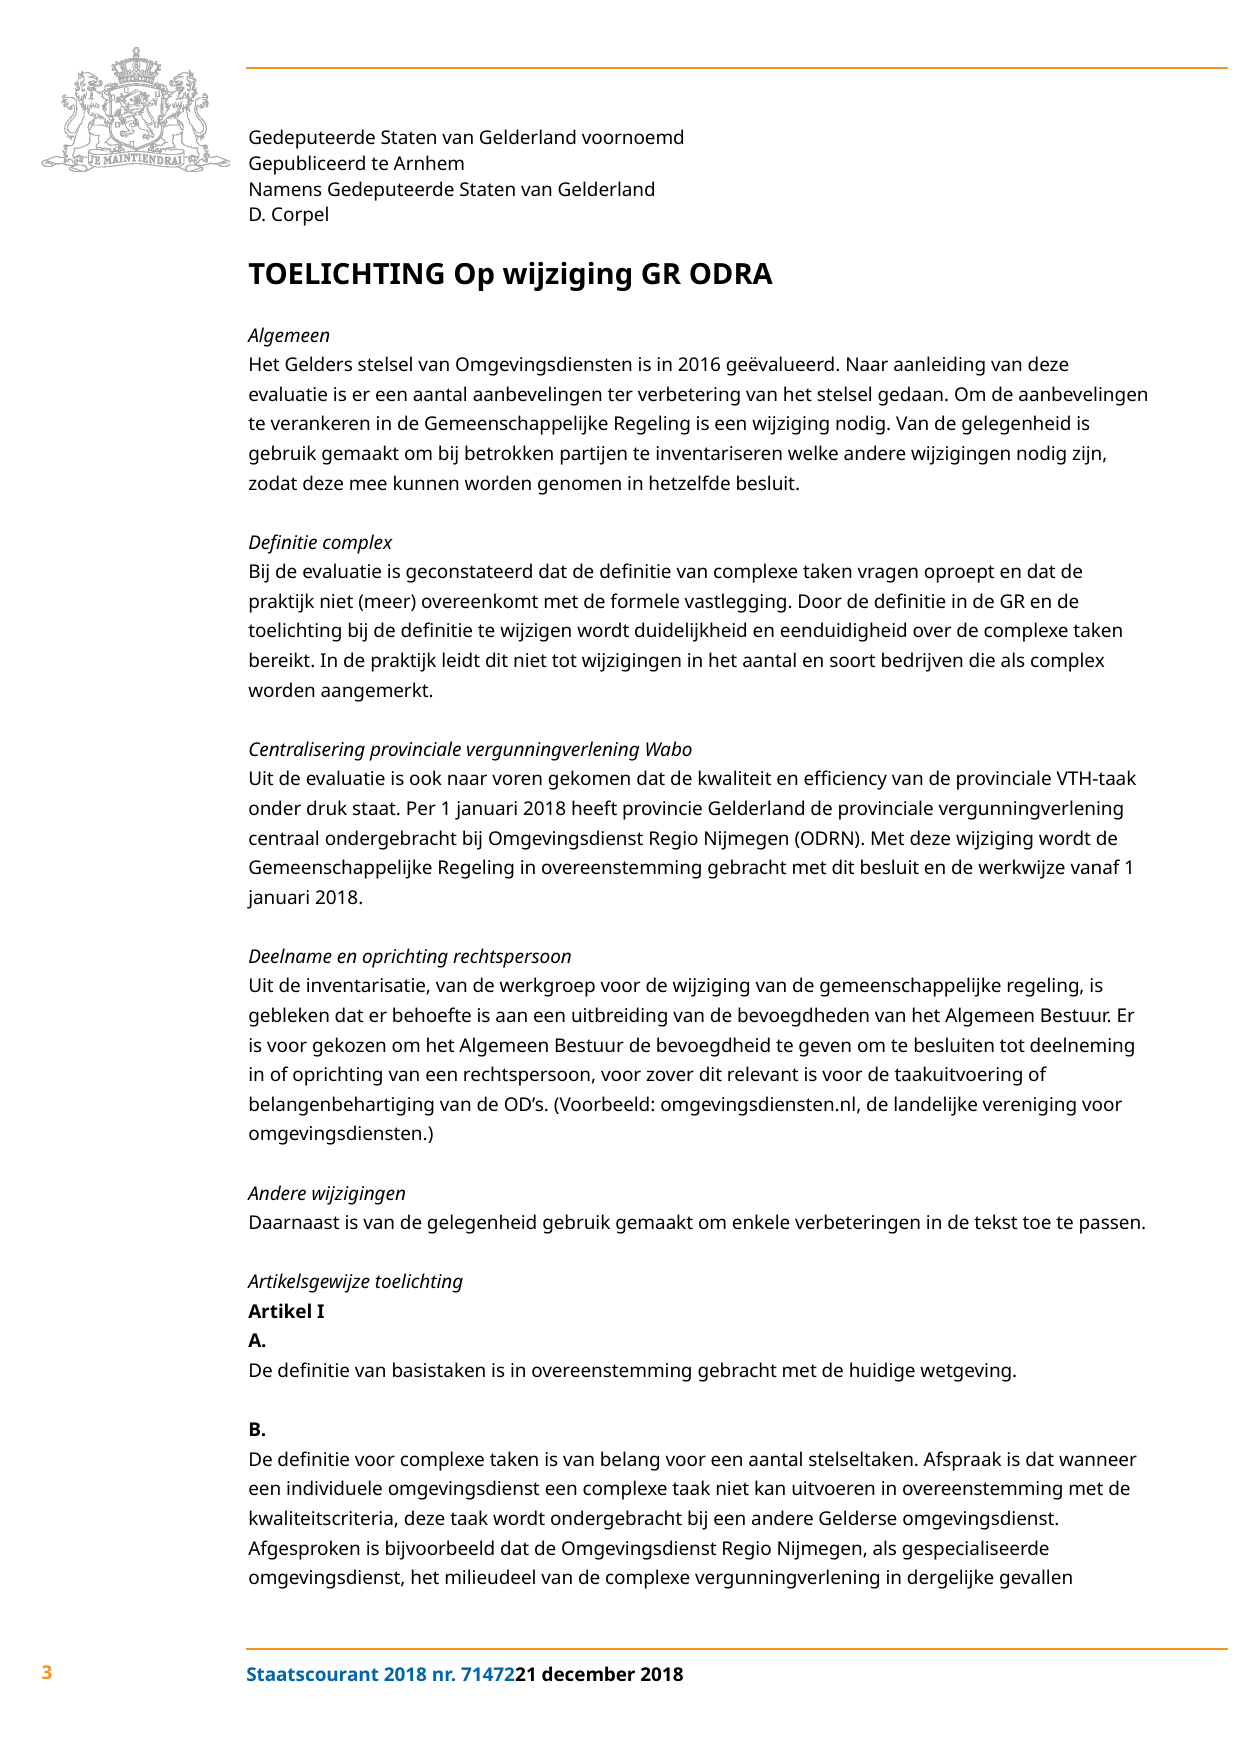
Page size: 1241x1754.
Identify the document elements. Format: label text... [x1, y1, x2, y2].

text Uit de evaluatie is ook naar voren gekomen dat de kwaliteit en efficiency van de provinciale VTH-taak onder druk staat. Per 1 januari 2018 heeft provincie Gelderland de provinciale vergunningverlening centraal ondergebracht bij Omgevingsdienst Regio Nijmegen (ODRN). Met deze wijziging wordt de Gemeenschappelijke Regeling in overeenstemming gebracht met dit besluit en de werkwijze vanaf 1 januari 2018. [248, 766, 1152, 910]
text D. Corpel [248, 202, 1152, 227]
text Namens Gedeputeerde Staten van Gelderland [248, 176, 1152, 202]
text Bij de evaluatie is geconstateerd dat de definitie van complexe taken vragen oproept en dat de praktijk niet (meer) overeenkomt met de formele vastlegging. Door de definitie in de GR en de toelichting bij de definitie te wijzigen wordt duidelijkheid en eenduidigheid over de complexe taken bereikt. In de praktijk leidt dit niet tot wijzigingen in het aantal en soort bedrijven die als complex worden aangemerkt. [248, 558, 1152, 703]
text Algemeen [248, 322, 1152, 348]
text De definitie van basistaken is in overeenstemming gebracht met de huidige wetgeving. [248, 1357, 1152, 1383]
text Artikelsgewijze toelichting [248, 1268, 1152, 1294]
text Definitie complex [248, 529, 1152, 555]
text Andere wijzigingen [248, 1180, 1152, 1206]
text Gepubliceerd te Arnhem [248, 150, 1152, 176]
text A. [248, 1328, 1152, 1353]
picture [41, 47, 231, 172]
text B. [248, 1416, 1152, 1442]
text Uit de inventarisatie, van de werkgroep voor de wijziging van de gemeenschappelijke regeling, is gebleken dat er behoefte is aan een uitbreiding van de bevoegdheden van het Algemeen Bestuur. Er is voor gekozen om het Algemeen Bestuur de bevoegdheid te geven om te besluiten tot deelneming in of oprichting van een rechtspersoon, voor zover dit relevant is voor de taakuitvoering of belangenbehartiging van de OD’s. (Voorbeeld: omgevingsdiensten.nl, de landelijke vereniging voor omgevingsdiensten.) [248, 973, 1152, 1146]
text Gedeputeerde Staten van Gelderland voornoemd [248, 124, 1152, 150]
text Centralisering provinciale vergunningverlening Wabo [248, 736, 1152, 762]
text Daarnaast is van de gelegenheid gebruik gemaakt om enkele verbeteringen in de tekst toe te passen. [248, 1209, 1152, 1235]
text Artikel I [248, 1298, 1152, 1324]
text De definitie voor complexe taken is van belang voor een aantal stelseltaken. Afspraak is dat wanneer een individuele omgevingsdienst een complexe taak niet kan uitvoeren in overeenstemming met de kwaliteitscriteria, deze taak wordt ondergebracht bij een andere Gelderse omgevingsdienst. Afgesproken is bijvoorbeeld dat de Omgevingsdienst Regio Nijmegen, als gespecialiseerde omgevingsdienst, het milieudeel van de complexe vergunningverlening in dergelijke gevallen [248, 1446, 1152, 1590]
text TOELICHTING Op wijziging GR ODRA [248, 253, 1152, 293]
text Deelname en oprichting rechtspersoon [248, 943, 1152, 969]
text Het Gelders stelsel van Omgevingsdiensten is in 2016 geëvalueerd. Naar aanleiding van deze evaluatie is er een aantal aanbevelingen ter verbetering van het stelsel gedaan. Om de aanbevelingen te verankeren in de Gemeenschappelijke Regeling is een wijziging nodig. Van de gelegenheid is gebruik gemaakt om bij betrokken partijen te inventariseren welke andere wijzigingen nodig zijn, zodat deze mee kunnen worden genomen in hetzelfde besluit. [248, 351, 1152, 496]
